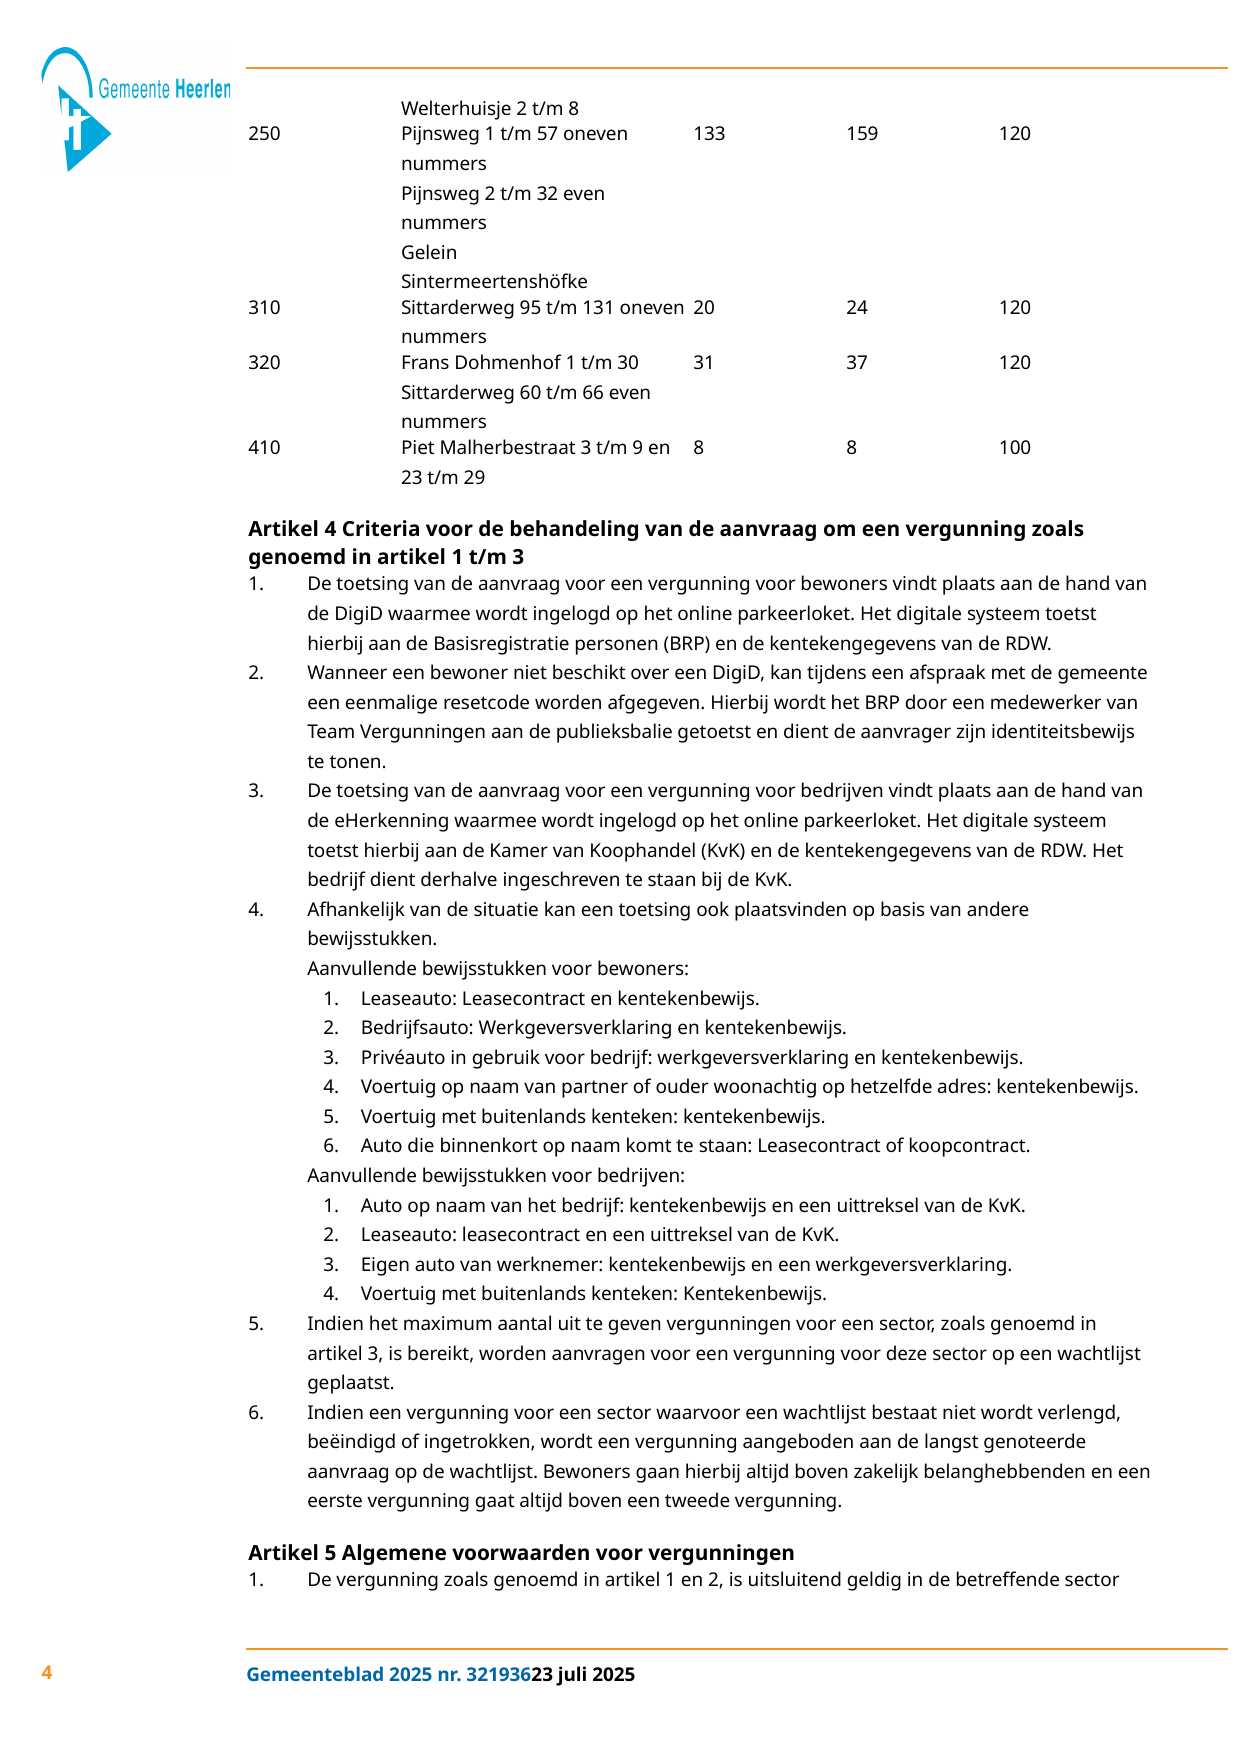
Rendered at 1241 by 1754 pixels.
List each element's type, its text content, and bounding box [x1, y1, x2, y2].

list Afhankelijk van de situatie kan een toetsing ook plaatsvinden op basis van andere bewijsstukken. [248, 896, 1152, 951]
list De vergunning zoals genoemd in artikel 1 en 2, is uitsluitend geldig in de betreffende sector [248, 1567, 1152, 1592]
table_cell [248, 95, 401, 121]
table_cell 133 [693, 121, 846, 294]
table_cell [693, 95, 846, 121]
list De toetsing van de aanvraag voor een vergunning voor bewoners vindt plaats aan de hand van de DigiD waarmee wordt ingelogd op het online parkeerloket. Het digitale systeem toetst hierbij aan de Basisregistratie personen (BRP) en de kentekengegevens van de RDW. [248, 571, 1152, 656]
table_cell Sittarderweg 95 t/m 131 oneven nummers [401, 294, 693, 349]
table_cell Piet Malherbestraat 3 t/m 9 en 23 t/m 29 [401, 434, 693, 490]
text Artikel 4 Criteria voor de behandeling van de aanvraag om een vergunning zoals genoemd in artikel 1 t/m 3 [248, 514, 1152, 571]
table_cell 159 [846, 121, 999, 294]
table_cell 37 [846, 350, 999, 434]
list Leaseauto: Leasecontract en kentekenbewijs. [323, 985, 1152, 1011]
table_cell Welterhuisje 2 t/m 8 [401, 95, 693, 121]
table_cell 24 [846, 294, 999, 349]
table_cell 20 [693, 294, 846, 349]
text Artikel 5 Algemene voorwaarden voor vergunningen [248, 1538, 1152, 1567]
table_cell 120 [999, 294, 1152, 349]
table_cell 320 [248, 350, 401, 434]
list Aanvullende bewijsstukken voor bewoners: [248, 955, 1152, 981]
list Indien het maximum aantal uit te geven vergunningen voor een sector, zoals genoemd in artikel 3, is bereikt, worden aanvragen voor een vergunning voor deze sector op een wachtlijst geplaatst. [248, 1310, 1152, 1395]
picture [41, 47, 231, 172]
table_cell 31 [693, 350, 846, 434]
table_cell 8 [693, 434, 846, 490]
list Voertuig met buitenlands kenteken: kentekenbewijs. [323, 1103, 1152, 1129]
list Auto die binnenkort op naam komt te staan: Leasecontract of koopcontract. [323, 1133, 1152, 1158]
list Privéauto in gebruik voor bedrijf: werkgeversverklaring en kentekenbewijs. [323, 1044, 1152, 1070]
table_cell 8 [846, 434, 999, 490]
list Bedrijfsauto: Werkgeversverklaring en kentekenbewijs. [323, 1014, 1152, 1040]
list Wanneer een bewoner niet beschikt over een DigiD, kan tijdens een afspraak met de gemeente een eenmalige resetcode worden afgegeven. Hierbij wordt het BRP door een medewerker van Team Vergunningen aan de publieksbalie getoetst en dient de aanvrager zijn identiteitsbewijs te tonen. [248, 659, 1152, 774]
list Leaseauto: leasecontract en een uittreksel van de KvK. [323, 1221, 1152, 1247]
table_cell 120 [999, 121, 1152, 294]
list Auto op naam van het bedrijf: kentekenbewijs en een uittreksel van de KvK. [323, 1192, 1152, 1218]
table_cell Pijnsweg 1 t/m 57 oneven nummers Pijnsweg 2 t/m 32 even nummers Gelein Sintermeertenshöfke [401, 121, 693, 294]
table_cell 120 [999, 350, 1152, 434]
picture [41, 47, 59, 70]
list Voertuig met buitenlands kenteken: Kentekenbewijs. [323, 1281, 1152, 1306]
list Aanvullende bewijsstukken voor bedrijven: [248, 1162, 1152, 1188]
list Indien een vergunning voor een sector waarvoor een wachtlijst bestaat niet wordt verlengd, beëindigd of ingetrokken, wordt een vergunning aangeboden aan de langst genoteerde aanvraag op de wachtlijst. Bewoners gaan hierbij altijd boven zakelijk belanghebbenden en een eerste vergunning gaat altijd boven een tweede vergunning. [248, 1399, 1152, 1513]
table_cell 100 [999, 434, 1152, 490]
table_cell 310 [248, 294, 401, 349]
list Eigen auto van werknemer: kentekenbewijs en een werkgeversverklaring. [323, 1251, 1152, 1277]
table_cell [999, 95, 1152, 121]
table_cell [846, 95, 999, 121]
table_cell 410 [248, 434, 401, 490]
table_cell 250 [248, 121, 401, 294]
list Voertuig op naam van partner of ouder woonachtig op hetzelfde adres: kentekenbewijs. [323, 1073, 1152, 1099]
list De toetsing van de aanvraag voor een vergunning voor bedrijven vindt plaats aan de hand van de eHerkenning waarmee wordt ingelogd op het online parkeerloket. Het digitale systeem toetst hierbij aan de Kamer van Koophandel (KvK) en de kentekengegevens van de RDW. Het bedrijf dient derhalve ingeschreven te staan bij de KvK. [248, 778, 1152, 892]
table_cell Frans Dohmenhof 1 t/m 30 Sittarderweg 60 t/m 66 even nummers [401, 350, 693, 434]
